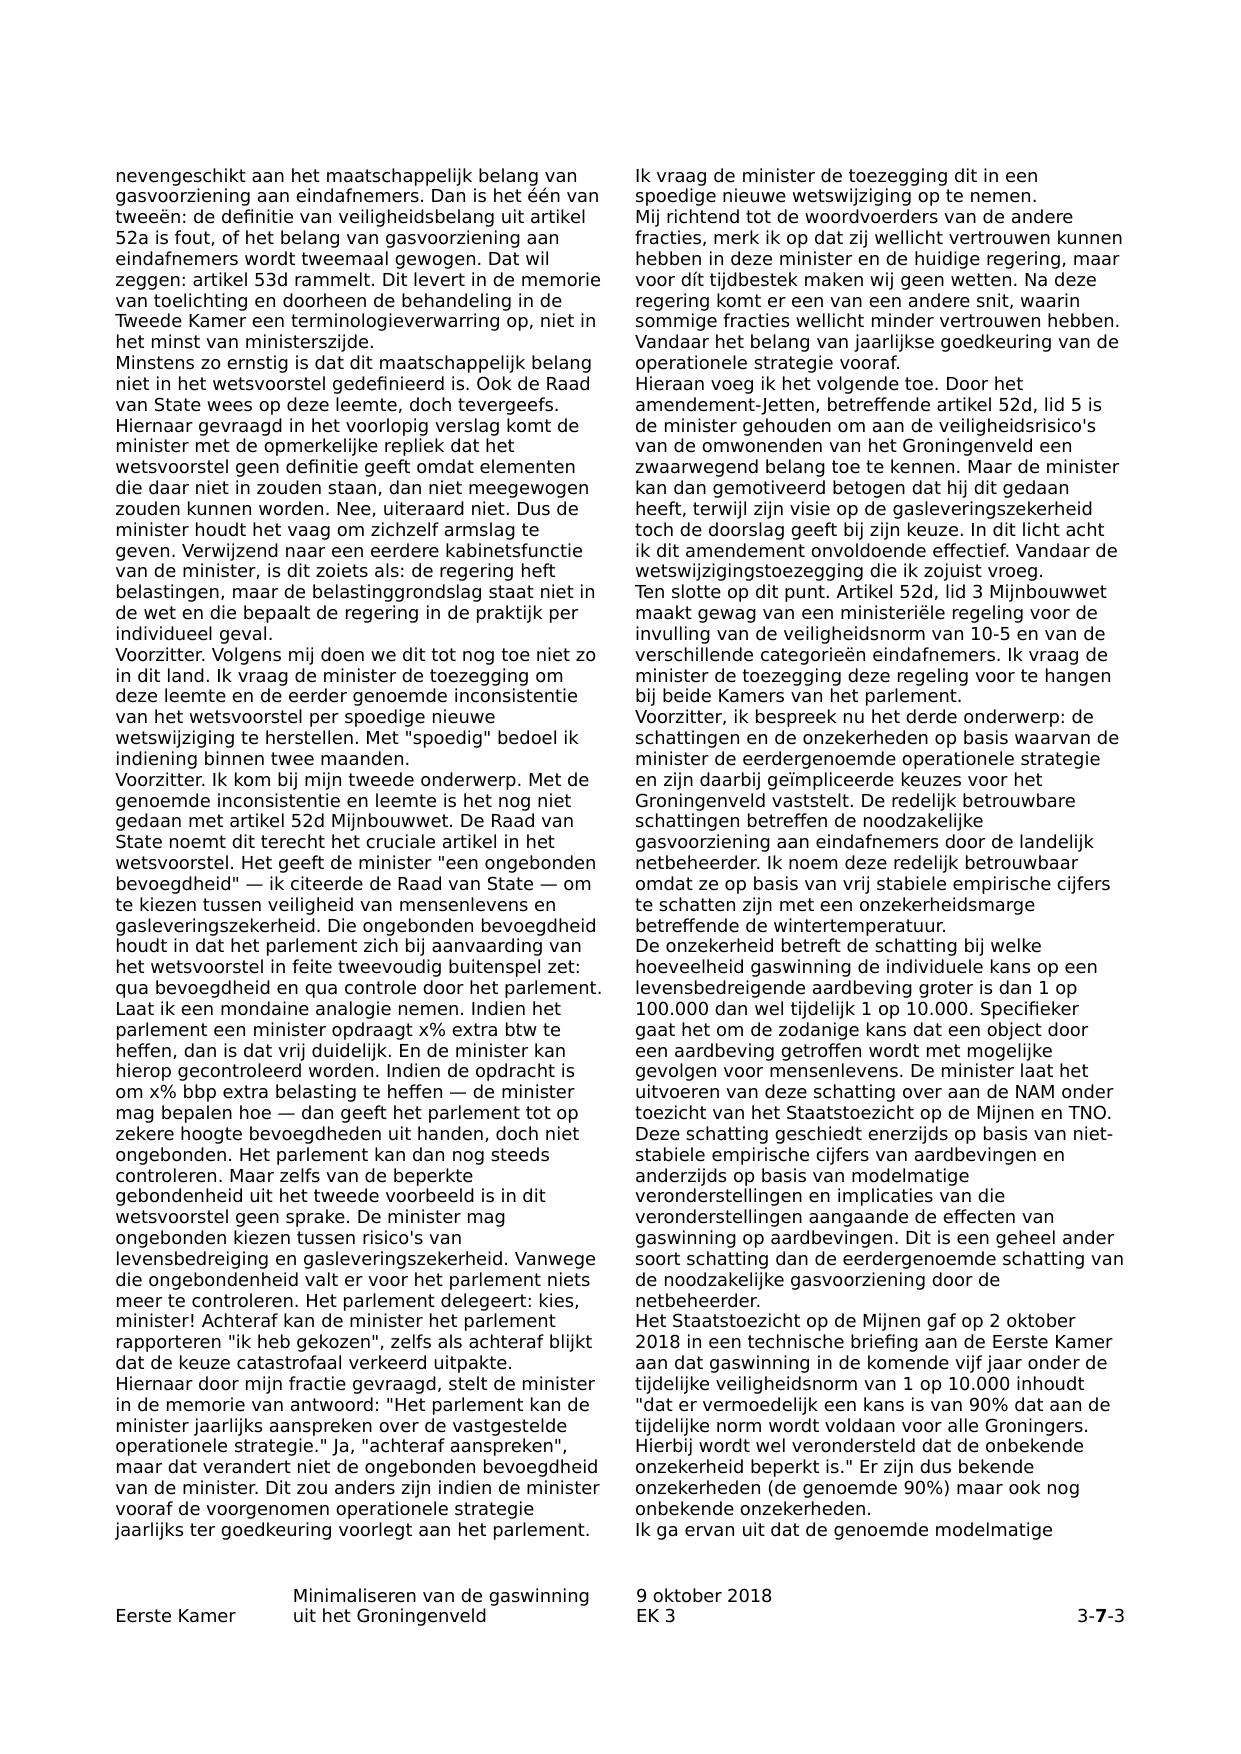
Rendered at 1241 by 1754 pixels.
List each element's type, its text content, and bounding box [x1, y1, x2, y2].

text Deze schatting geschiedt enerzijds op basis van niet-stabiele empirische cijfers van aardbevingen en anderzijds op basis van modelmatige veronderstellingen en implicaties van die veronderstellingen aangaande de effecten van gaswinning op aardbevingen. Dit is een geheel ander soort schatting dan de eerdergenoemde schatting van de noodzakelijke gasvoorziening door de netbeheerder. [635, 1124, 1125, 1311]
text Ik vraag de minister de toezegging dit in een spoedige nieuwe wetswijziging op te nemen. [635, 165, 1125, 207]
text Minstens zo ernstig is dat dit maatschappelijk belang niet in het wetsvoorstel gedefinieerd is. Ook de Raad van State wees op deze leemte, doch tevergeefs. Hiernaar gevraagd in het voorlopig verslag komt de minister met de opmerkelijke repliek dat het wetsvoorstel geen definitie geeft omdat elementen die daar niet in zouden staan, dan niet meegewogen zouden kunnen worden. Nee, uiteraard niet. Dus de minister houdt het vaag om zichzelf armslag te geven. Verwijzend naar een eerdere kabinetsfunctie van de minister, is dit zoiets als: de regering heft belastingen, maar de belastinggrondslag staat niet in de wet en die bepaalt de regering in de praktijk per individueel geval. [115, 353, 605, 644]
text Voorzitter. Ik kom bij mijn tweede onderwerp. Met de genoemde inconsistentie en leemte is het nog niet gedaan met artikel 52d Mijnbouwwet. De Raad van State noemt dit terecht het cruciale artikel in het wetsvoorstel. Het geeft de minister "een ongebonden bevoegdheid" — ik citeerde de Raad van State — om te kiezen tussen veiligheid van mensenlevens en gasleveringszekerheid. Die ongebonden bevoegdheid houdt in dat het parlement zich bij aanvaarding van het wetsvoorstel in feite tweevoudig buitenspel zet: qua bevoegdheid en qua controle door het parlement. Laat ik een mondaine analogie nemen. Indien het parlement een minister opdraagt x% extra btw te heffen, dan is dat vrij duidelijk. En de minister kan hierop gecontroleerd worden. Indien de opdracht is om x% bbp extra belasting te heffen — de minister mag bepalen hoe — dan geeft het parlement tot op zekere hoogte bevoegdheden uit handen, doch niet ongebonden. Het parlement kan dan nog steeds controleren. Maar zelfs van de beperkte gebondenheid uit het tweede voorbeeld is in dit wetsvoorstel geen sprake. De minister mag ongebonden kiezen tussen risico's van levensbedreiging en gasleveringszekerheid. Vanwege die ongebondenheid valt er voor het parlement niets meer te controleren. Het parlement delegeert: kies, minister! Achteraf kan de minister het parlement rapporteren "ik heb gekozen", zelfs als achteraf blijkt dat de keuze catastrofaal verkeerd uitpakte. [115, 769, 605, 1374]
text De onzekerheid betreft de schatting bij welke hoeveelheid gaswinning de individuele kans op een levensbedreigende aardbeving groter is dan 1 op 100.000 dan wel tijdelijk 1 op 10.000. Specifieker gaat het om de zodanige kans dat een object door een aardbeving getroffen wordt met mogelijke gevolgen voor mensenlevens. De minister laat het uitvoeren van deze schatting over aan de NAM onder toezicht van het Staatstoezicht op de Mijnen en TNO. [635, 936, 1125, 1124]
text Hiernaar door mijn fractie gevraagd, stelt de minister in de memorie van antwoord: "Het parlement kan de minister jaarlijks aanspreken over de vastgestelde operationele strategie." Ja, "achteraf aanspreken", maar dat verandert niet de ongebonden bevoegdheid van de minister. Dit zou anders zijn indien de minister vooraf de voorgenomen operationele strategie jaarlijks ter goedkeuring voorlegt aan het parlement. [115, 1374, 605, 1540]
text Voorzitter, ik bespreek nu het derde onderwerp: de schattingen en de onzekerheden op basis waarvan de minister de eerdergenoemde operationele strategie en zijn daarbij geïmpliceerde keuzes voor het Groningenveld vaststelt. De redelijk betrouwbare schattingen betreffen de noodzakelijke gasvoorziening aan eindafnemers door de landelijk netbeheerder. Ik noem deze redelijk betrouwbaar omdat ze op basis van vrij stabiele empirische cijfers te schatten zijn met een onzekerheidsmarge betreffende de wintertemperatuur. [635, 707, 1125, 936]
text Hieraan voeg ik het volgende toe. Door het amendement-Jetten, betreffende artikel 52d, lid 5 is de minister gehouden om aan de veiligheidsrisico's van de omwonenden van het Groningenveld een zwaarwegend belang toe te kennen. Maar de minister kan dan gemotiveerd betogen dat hij dit gedaan heeft, terwijl zijn visie op de gasleveringszekerheid toch de doorslag geeft bij zijn keuze. In dit licht acht ik dit amendement onvoldoende effectief. Vandaar de wetswijzigingstoezegging die ik zojuist vroeg. [635, 374, 1125, 582]
text Ten slotte op dit punt. Artikel 52d, lid 3 Mijnbouwwet maakt gewag van een ministeriële regeling voor de invulling van de veiligheidsnorm van 10-5 en van de verschillende categorieën eindafnemers. Ik vraag de minister de toezegging deze regeling voor te hangen bij beide Kamers van het parlement. [635, 582, 1125, 707]
text Mij richtend tot de woordvoerders van de andere fracties, merk ik op dat zij wellicht vertrouwen kunnen hebben in deze minister en de huidige regering, maar voor dít tijdbestek maken wij geen wetten. Na deze regering komt er een van een andere snit, waarin sommige fracties wellicht minder vertrouwen hebben. Vandaar het belang van jaarlijkse goedkeuring van de operationele strategie vooraf. [635, 207, 1125, 374]
text Ik ga ervan uit dat de genoemde modelmatige [635, 1519, 1125, 1540]
text Het Staatstoezicht op de Mijnen gaf op 2 oktober 2018 in een technische briefing aan de Eerste Kamer aan dat gaswinning in de komende vijf jaar onder de tijdelijke veiligheidsnorm van 1 op 10.000 inhoudt "dat er vermoedelijk een kans is van 90% dat aan de tijdelijke norm wordt voldaan voor alle Groningers. Hierbij wordt wel verondersteld dat de onbekende onzekerheid beperkt is." Er zijn dus bekende onzekerheden (de genoemde 90%) maar ook nog onbekende onzekerheden. [635, 1311, 1125, 1519]
text Voorzitter. Volgens mij doen we dit tot nog toe niet zo in dit land. Ik vraag de minister de toezegging om deze leemte en de eerder genoemde inconsistentie van het wetsvoorstel per spoedige nieuwe wetswijziging te herstellen. Met "spoedig" bedoel ik indiening binnen twee maanden. [115, 644, 605, 769]
text nevengeschikt aan het maatschappelijk belang van gasvoorziening aan eindafnemers. Dan is het één van tweeën: de definitie van veiligheidsbelang uit artikel 52a is fout, of het belang van gasvoorziening aan eindafnemers wordt tweemaal gewogen. Dat wil zeggen: artikel 53d rammelt. Dit levert in de memorie van toelichting en doorheen de behandeling in de Tweede Kamer een terminologieverwarring op, niet in het minst van ministerszijde. [115, 165, 605, 353]
